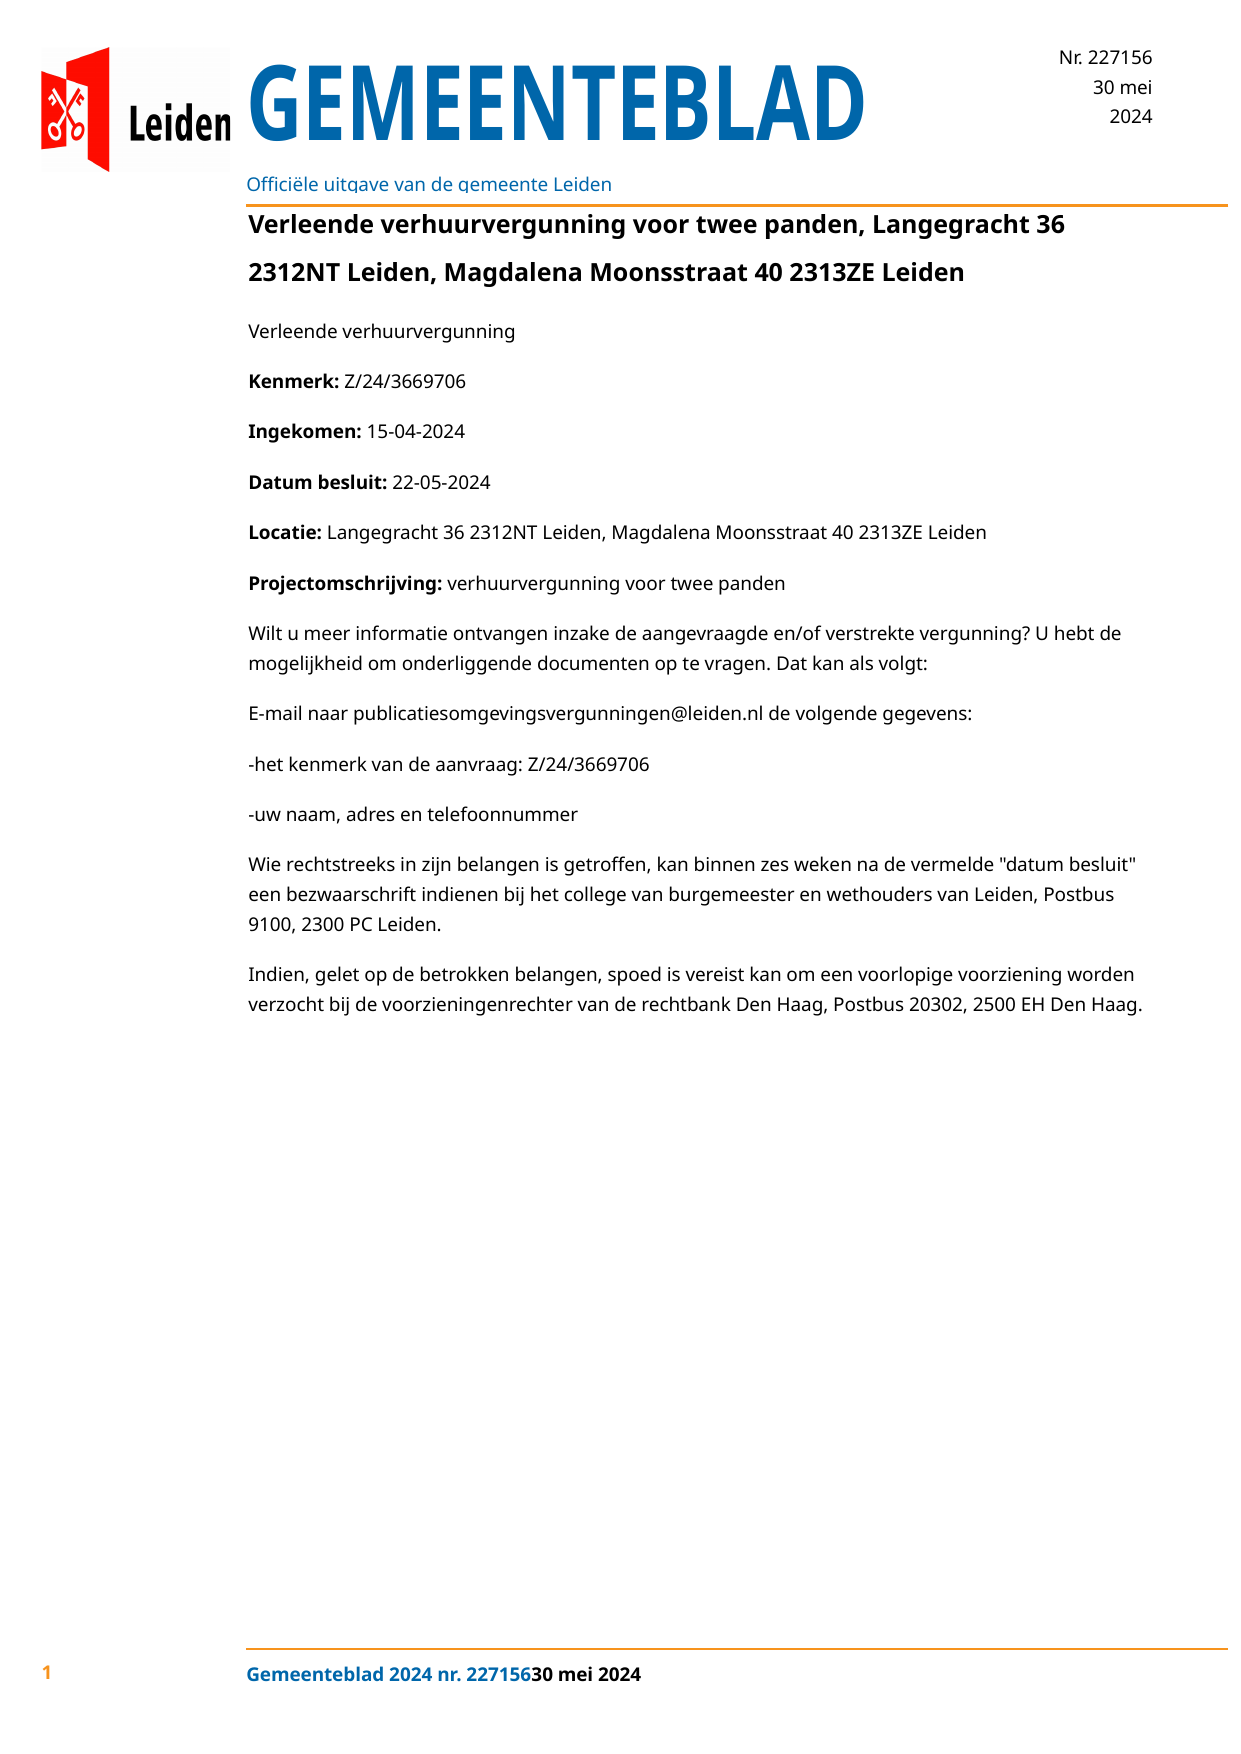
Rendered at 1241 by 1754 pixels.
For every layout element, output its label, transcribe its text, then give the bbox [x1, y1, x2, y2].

text E-mail naar publicatiesomgevingsvergunningen@leiden.nl de volgende gegevens: [248, 700, 1152, 726]
text Locatie: Langegracht 36 2312NT Leiden, Magdalena Moonsstraat 40 2313ZE Leiden [248, 519, 1152, 545]
text Wie rechtstreeks in zijn belangen is getroffen, kan binnen zes weken na de vermelde "datum besluit" een bezwaarschrift indienen bij het college van burgemeester en wethouders van Leiden, Postbus 9100, 2300 PC Leiden. [248, 852, 1152, 937]
text Verleende verhuurvergunning voor twee panden, Langegracht 36 2312NT Leiden, Magdalena Moonsstraat 40 2313ZE Leiden [248, 207, 1152, 288]
text Ingekomen: 15-04-2024 [248, 419, 1152, 444]
text Kenmerk: Z/24/3669706 [248, 368, 1152, 394]
text Projectomschrijving: verhuurvergunning voor twee panden [248, 570, 1152, 596]
text Wilt u meer informatie ontvangen inzake de aangevraagde en/of verstrekte vergunning? U hebt de mogelijkheid om onderliggende documenten op te vragen. Dat kan als volgt: [248, 620, 1152, 676]
text Indien, gelet op de betrokken belangen, spoed is vereist kan om een voorlopige voorziening worden verzocht bij de voorzieningenrechter van de rechtbank Den Haag, Postbus 20302, 2500 EH Den Haag. [248, 961, 1152, 1017]
text Verleende verhuurvergunning [248, 318, 1152, 344]
text -het kenmerk van de aanvraag: Z/24/3669706 [248, 751, 1152, 777]
picture [41, 47, 231, 172]
text Datum besluit: 22-05-2024 [248, 469, 1152, 495]
text -uw naam, adres en telefoonnummer [248, 801, 1152, 827]
